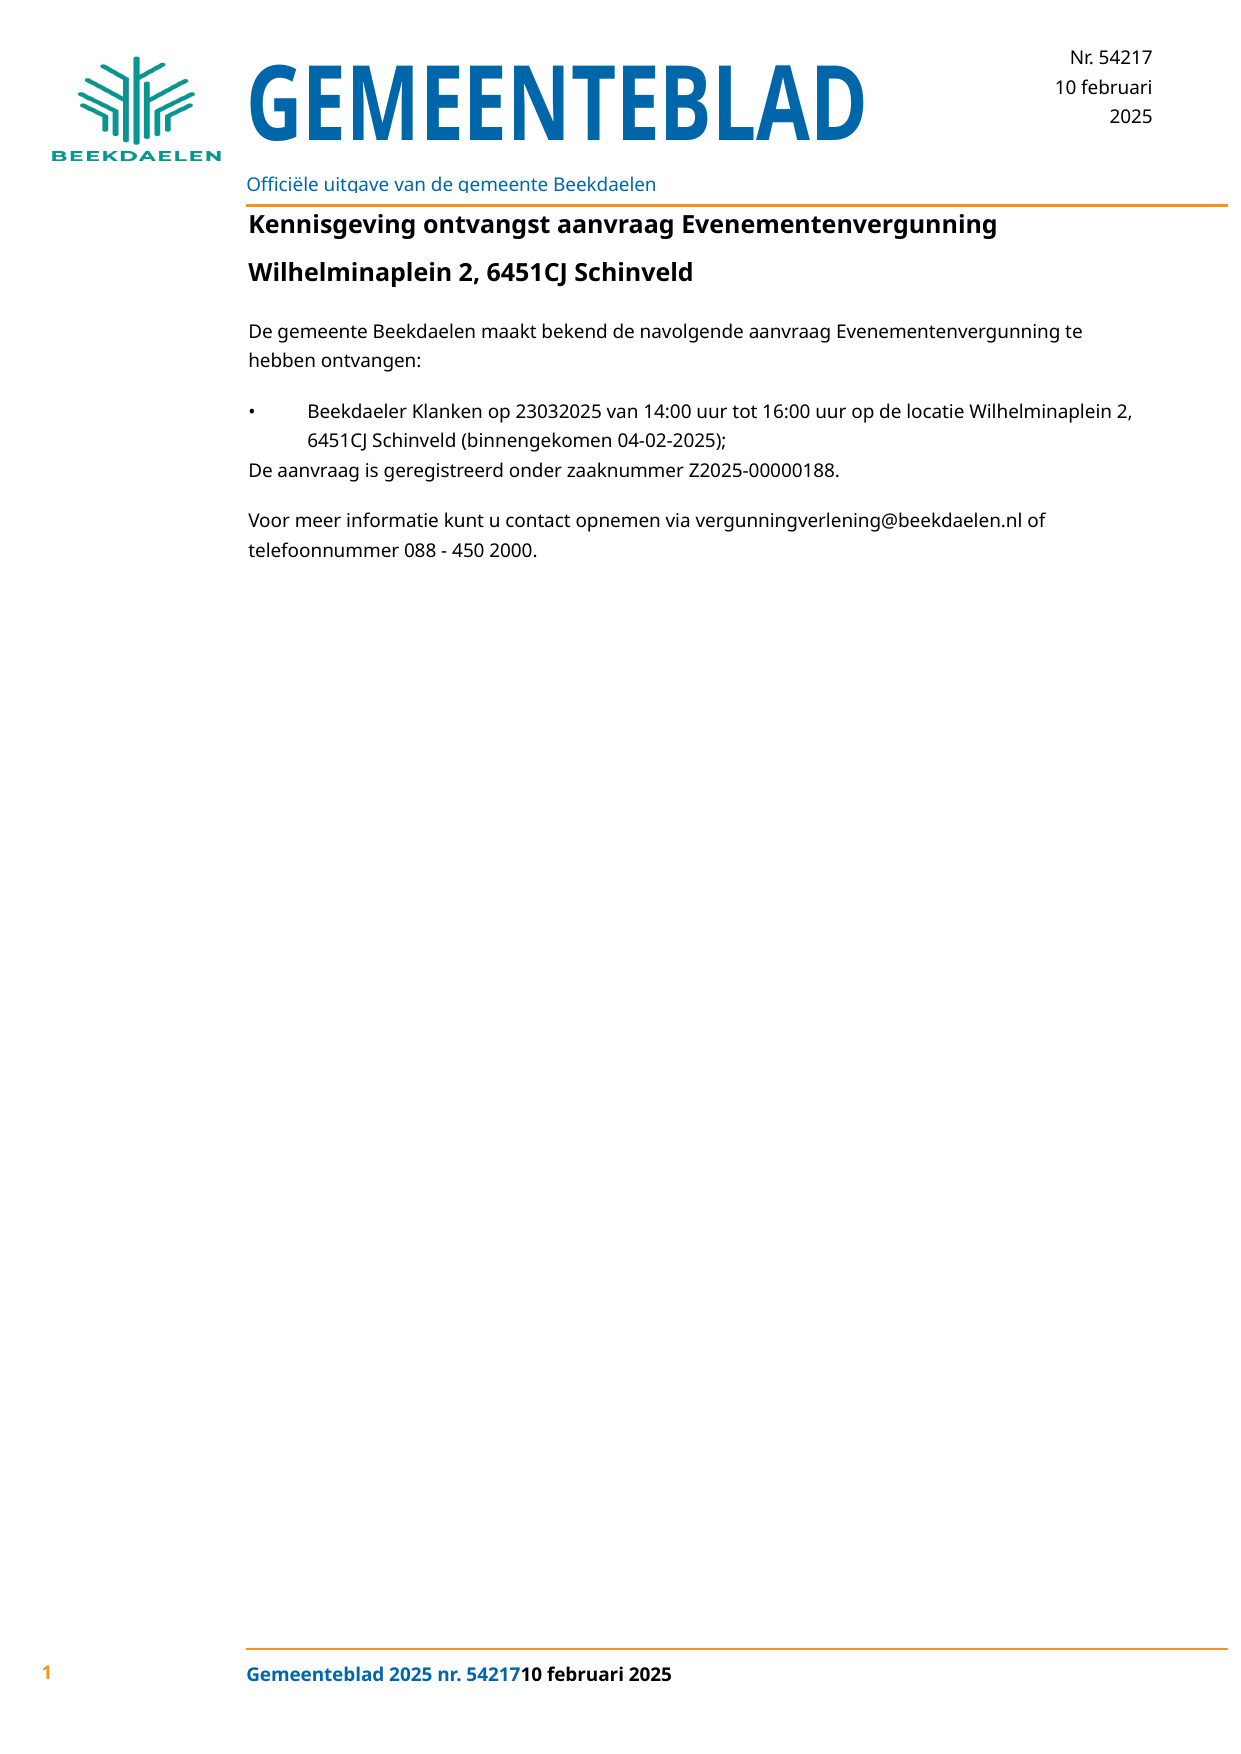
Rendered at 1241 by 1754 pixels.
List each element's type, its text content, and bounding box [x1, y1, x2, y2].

list Beekdaeler Klanken op 23032025 van 14:00 uur tot 16:00 uur op de locatie Wilhelminaplein 2, 6451CJ Schinveld (binnengekomen 04-02-2025); [248, 398, 1152, 453]
text De aanvraag is geregistreerd onder zaaknummer Z2025-00000188. [248, 457, 1152, 483]
text Kennisgeving ontvangst aanvraag Evenementenvergunning Wilhelminaplein 2, 6451CJ Schinveld [248, 207, 1152, 288]
text De gemeente Beekdaelen maakt bekend de navolgende aanvraag Evenementenvergunning te hebben ontvangen: [248, 318, 1152, 373]
text Voor meer informatie kunt u contact opnemen via vergunningverlening@beekdaelen.nl of telefoonnummer 088 - 450 2000. [248, 507, 1152, 563]
picture [41, 47, 231, 172]
